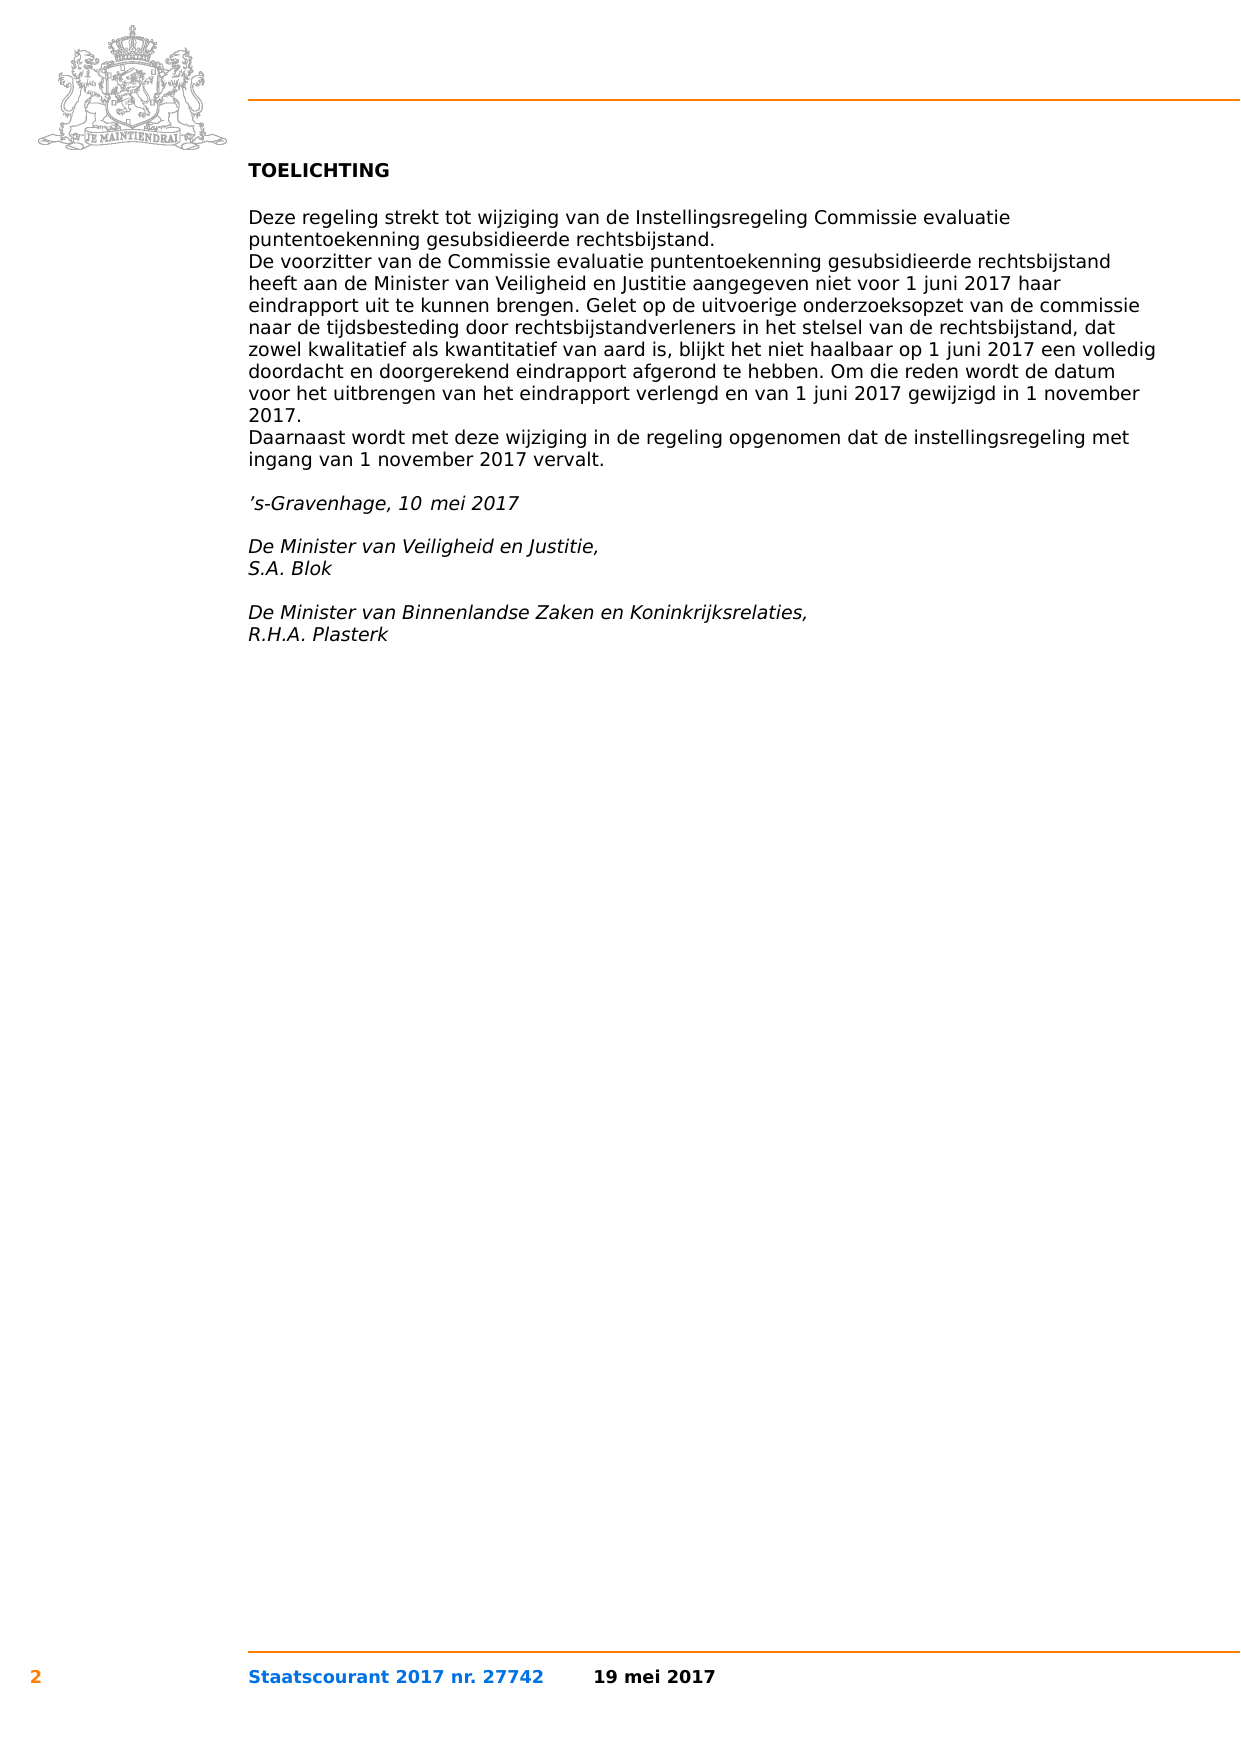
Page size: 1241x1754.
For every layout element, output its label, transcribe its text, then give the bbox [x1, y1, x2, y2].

text De voorzitter van de Commissie evaluatie puntentoekenning gesubsidieerde rechtsbijstand heeft aan de Minister van Veiligheid en Justitie aangegeven niet voor 1 juni 2017 haar eindrapport uit te kunnen brengen. Gelet op de uitvoerige onderzoeksopzet van de commissie naar de tijdsbesteding door rechtsbijstandverleners in het stelsel van de rechtsbijstand, dat zowel kwalitatief als kwantitatief van aard is, blijkt het niet haalbaar op 1 juni 2017 een volledig doordacht en doorgerekend eindrapport afgerond te hebben. Om die reden wordt de datum voor het uitbrengen van het eindrapport verlengd en van 1 juni 2017 gewijzigd in 1 november 2017. [248, 251, 1163, 427]
text De Minister van Veiligheid en Justitie, S.A. Blok [248, 536, 1163, 580]
text Daarnaast wordt met deze wijziging in de regeling opgenomen dat de instellingsregeling met ingang van 1 november 2017 vervalt. [248, 427, 1163, 471]
subtitle TOELICHTING [248, 160, 1163, 182]
picture [38, 25, 227, 150]
text De Minister van Binnenlandse Zaken en Koninkrijksrelaties, R.H.A. Plasterk [248, 602, 1163, 646]
text Deze regeling strekt tot wijziging van de Instellingsregeling Commissie evaluatie puntentoekenning gesubsidieerde rechtsbijstand. [248, 207, 1163, 251]
text ’s-Gravenhage, 10 mei 2017 [248, 492, 1163, 514]
